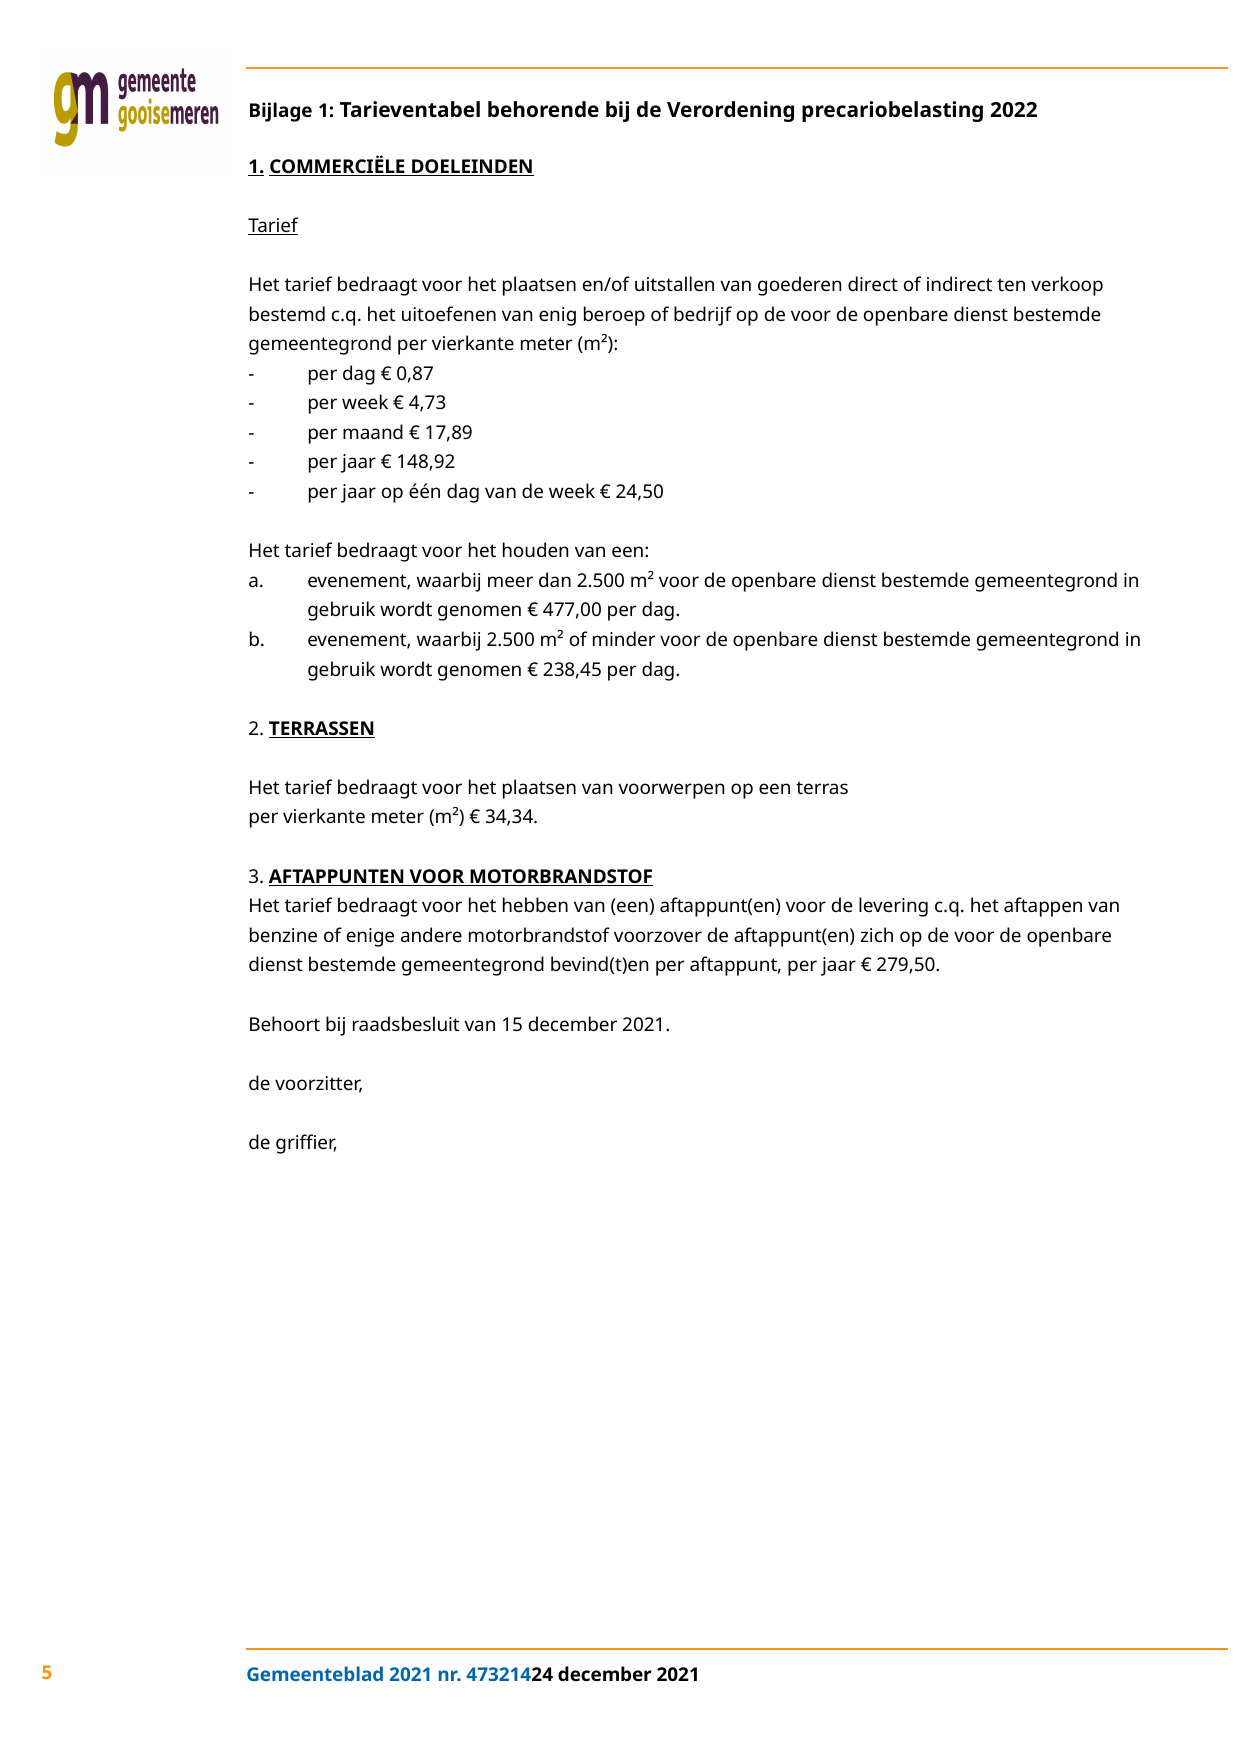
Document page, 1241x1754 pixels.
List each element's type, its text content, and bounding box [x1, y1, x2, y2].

text de griffier, [248, 1129, 1152, 1155]
text Het tarief bedraagt voor het houden van een: [248, 537, 1152, 563]
text Tarief [248, 212, 1152, 238]
list per maand € 17,89 [248, 419, 1152, 445]
text 1. COMMERCIËLE DOELEINDEN [248, 153, 1152, 179]
text 2. TERRASSEN [248, 715, 1152, 741]
list per week € 4,73 [248, 389, 1152, 415]
text Het tarief bedraagt voor het plaatsen en/of uitstallen van goederen direct of indirect ten verkoop bestemd c.q. het uitoefenen van enig beroep of bedrijf op de voor de openbare dienst bestemde gemeentegrond per vierkante meter (m²): [248, 271, 1152, 356]
text de voorzitter, [248, 1070, 1152, 1096]
text 3. AFTAPPUNTEN VOOR MOTORBRANDSTOF [248, 863, 1152, 889]
text per vierkante meter (m²) € 34,34. [248, 804, 1152, 829]
list per dag € 0,87 [248, 360, 1152, 386]
list per jaar op één dag van de week € 24,50 [248, 478, 1152, 504]
text Behoort bij raadsbesluit van 15 december 2021. [248, 1011, 1152, 1037]
picture [41, 47, 231, 172]
list per jaar € 148,92 [248, 449, 1152, 474]
text Het tarief bedraagt voor het plaatsen van voorwerpen op een terras [248, 774, 1152, 800]
text Het tarief bedraagt voor het hebben van (een) aftappunt(en) voor de levering c.q. het aftappen van benzine of enige andere motorbrandstof voorzover de aftappunt(en) zich op de voor de openbare dienst bestemde gemeentegrond bevind(t)en per aftappunt, per jaar € 279,50. [248, 892, 1152, 977]
list evenement, waarbij 2.500 m² of minder voor de openbare dienst bestemde gemeentegrond in gebruik wordt genomen € 238,45 per dag. [248, 626, 1152, 682]
text Bijlage 1: Tarieventabel behorende bij de Verordening precariobelasting 2022 [248, 95, 1152, 123]
list evenement, waarbij meer dan 2.500 m² voor de openbare dienst bestemde gemeentegrond in gebruik wordt genomen € 477,00 per dag. [248, 567, 1152, 622]
